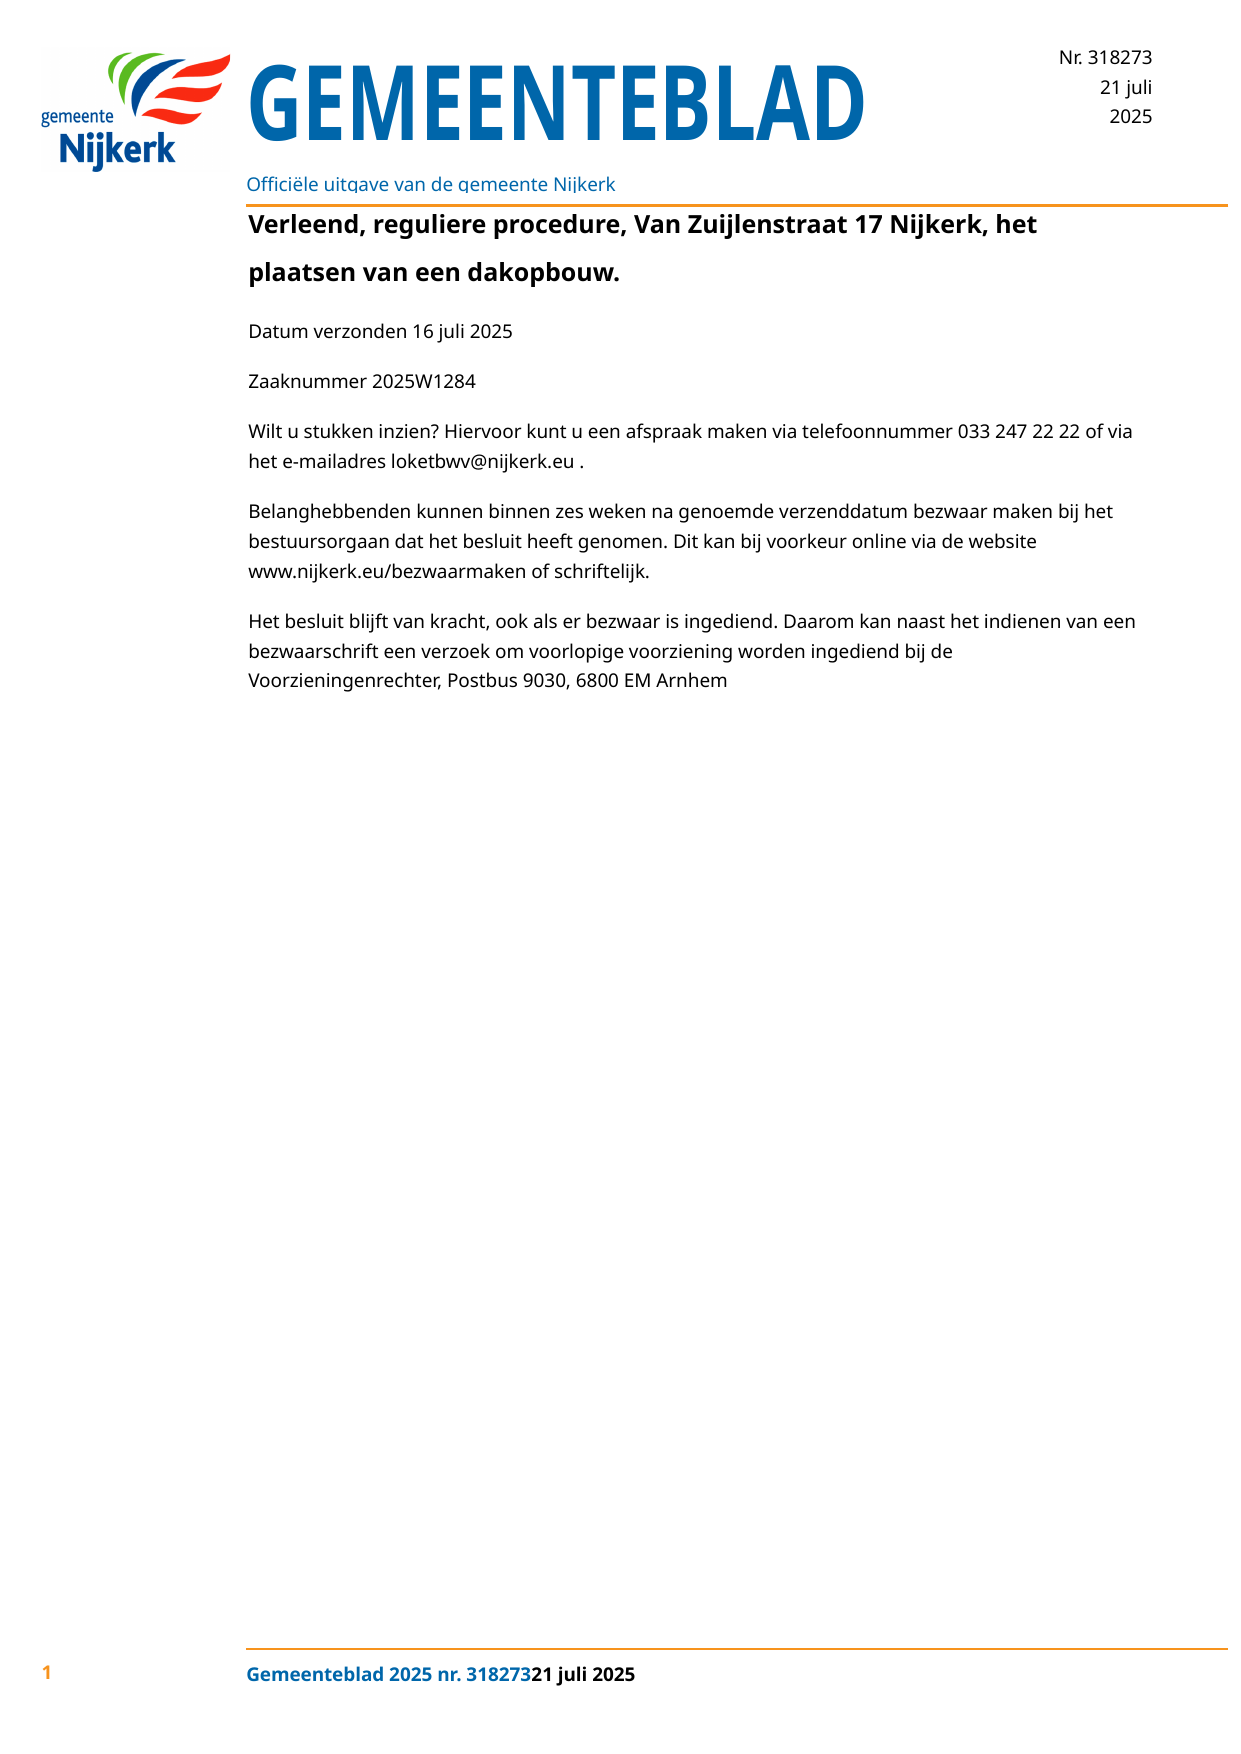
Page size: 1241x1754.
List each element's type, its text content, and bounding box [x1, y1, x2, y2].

text Zaaknummer 2025W1284 [248, 368, 1152, 394]
picture [41, 47, 231, 172]
text Wilt u stukken inzien? Hiervoor kunt u een afspraak maken via telefoonnummer 033 247 22 22 of via het e-mailadres loketbwv@nijkerk.eu . [248, 419, 1152, 474]
text Datum verzonden 16 juli 2025 [248, 318, 1152, 344]
text Het besluit blijft van kracht, ook als er bezwaar is ingediend. Daarom kan naast het indienen van een bezwaarschrift een verzoek om voorlopige voorziening worden ingediend bij de Voorzieningenrechter, Postbus 9030, 6800 EM Arnhem [248, 608, 1152, 693]
text Belanghebbenden kunnen binnen zes weken na genoemde verzenddatum bezwaar maken bij het bestuursorgaan dat het besluit heeft genomen. Dit kan bij voorkeur online via de website www.nijkerk.eu/bezwaarmaken of schriftelijk. [248, 499, 1152, 584]
text Verleend, reguliere procedure, Van Zuijlenstraat 17 Nijkerk, het plaatsen van een dakopbouw. [248, 207, 1152, 288]
